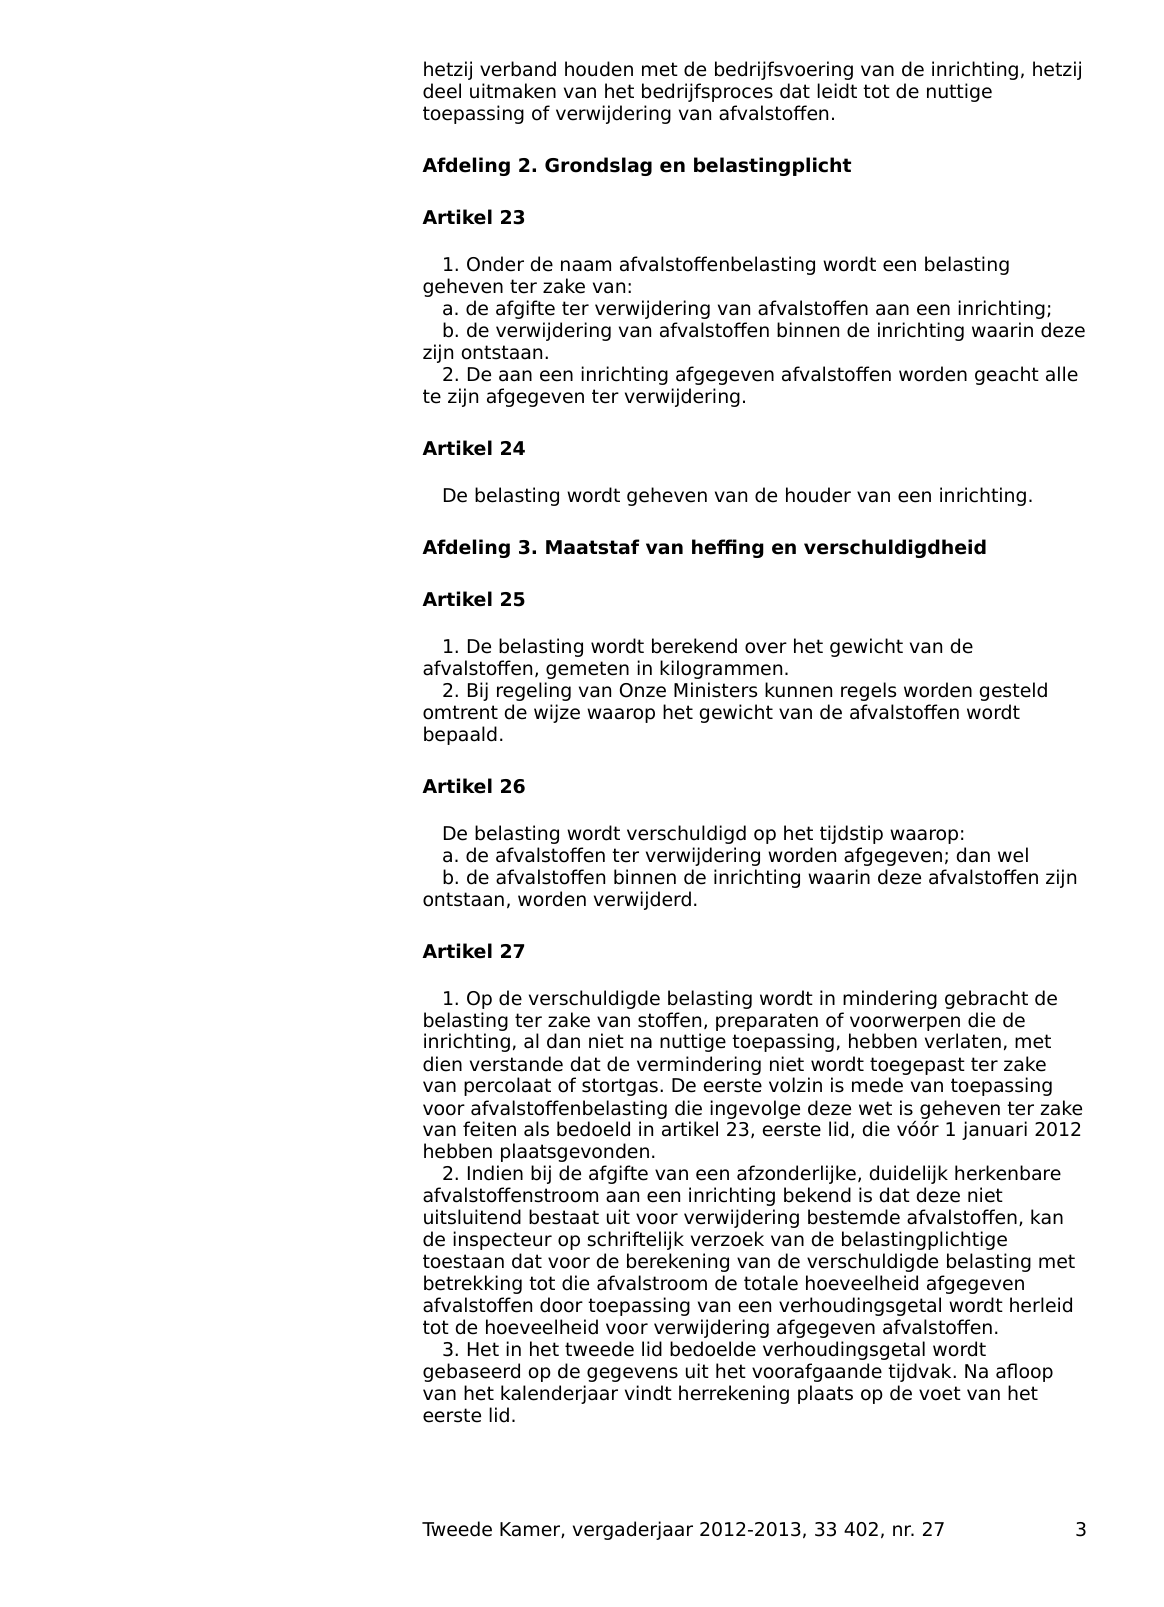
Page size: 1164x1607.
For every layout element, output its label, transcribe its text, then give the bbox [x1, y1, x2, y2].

text b. de verwijdering van afvalstoffen binnen de inrichting waarin deze zijn ontstaan. [422, 320, 1087, 364]
text a. de afgifte ter verwijdering van afvalstoffen aan een inrichting; [422, 298, 1087, 320]
text 1. De belasting wordt berekend over het gewicht van de afvalstoffen, gemeten in kilogrammen. [422, 636, 1087, 680]
text 2. Indien bij de afgifte van een afzonderlijke, duidelijk herkenbare afvalstoffenstroom aan een inrichting bekend is dat deze niet uitsluitend bestaat uit voor verwijdering bestemde afvalstoffen, kan de inspecteur op schriftelijk verzoek van de belastingplichtige toestaan dat voor de berekening van de verschuldigde belasting met betrekking tot die afvalstroom de totale hoeveelheid afgegeven afvalstoffen door toepassing van een verhoudingsgetal wordt herleid tot de hoeveelheid voor verwijdering afgegeven afvalstoffen. [422, 1163, 1087, 1339]
text 3. Het in het tweede lid bedoelde verhoudingsgetal wordt gebaseerd op de gegevens uit het voorafgaande tijdvak. Na afloop van het kalenderjaar vindt herrekening plaats op de voet van het eerste lid. [422, 1339, 1087, 1427]
text De belasting wordt geheven van de houder van een inrichting. [422, 485, 1087, 507]
text a. de afvalstoffen ter verwijdering worden afgegeven; dan wel [422, 844, 1087, 867]
subtitle Artikel 23 [422, 207, 1087, 229]
subtitle Artikel 25 [422, 589, 1087, 611]
subtitle Afdeling 2. Grondslag en belastingplicht [422, 155, 1087, 177]
text b. de afvalstoffen binnen de inrichting waarin deze afvalstoffen zijn ontstaan, worden verwijderd. [422, 867, 1087, 911]
text 2. De aan een inrichting afgegeven afvalstoffen worden geacht alle te zijn afgegeven ter verwijdering. [422, 364, 1087, 408]
subtitle Artikel 24 [422, 438, 1087, 460]
subtitle Artikel 27 [422, 941, 1087, 962]
text De belasting wordt verschuldigd op het tijdstip waarop: [422, 823, 1087, 844]
subtitle Afdeling 3. Maatstaf van heffing en verschuldigdheid [422, 537, 1087, 559]
text 2. Bij regeling van Onze Ministers kunnen regels worden gesteld omtrent de wijze waarop het gewicht van de afvalstoffen wordt bepaald. [422, 680, 1087, 746]
text 1. Op de verschuldigde belasting wordt in mindering gebracht de belasting ter zake van stoffen, preparaten of voorwerpen die de inrichting, al dan niet na nuttige toepassing, hebben verlaten, met dien verstande dat de vermindering niet wordt toegepast ter zake van percolaat of stortgas. De eerste volzin is mede van toepassing voor afvalstoffenbelasting die ingevolge deze wet is geheven ter zake van feiten als bedoeld in artikel 23, eerste lid, die vóór 1 januari 2012 hebben plaatsgevonden. [422, 987, 1087, 1163]
text 1. Onder de naam afvalstoffenbelasting wordt een belasting geheven ter zake van: [422, 254, 1087, 298]
subtitle Artikel 26 [422, 776, 1087, 798]
text hetzij verband houden met de bedrijfsvoering van de inrichting, hetzij deel uitmaken van het bedrijfsproces dat leidt tot de nuttige toepassing of verwijdering van afvalstoffen. [422, 59, 1087, 125]
